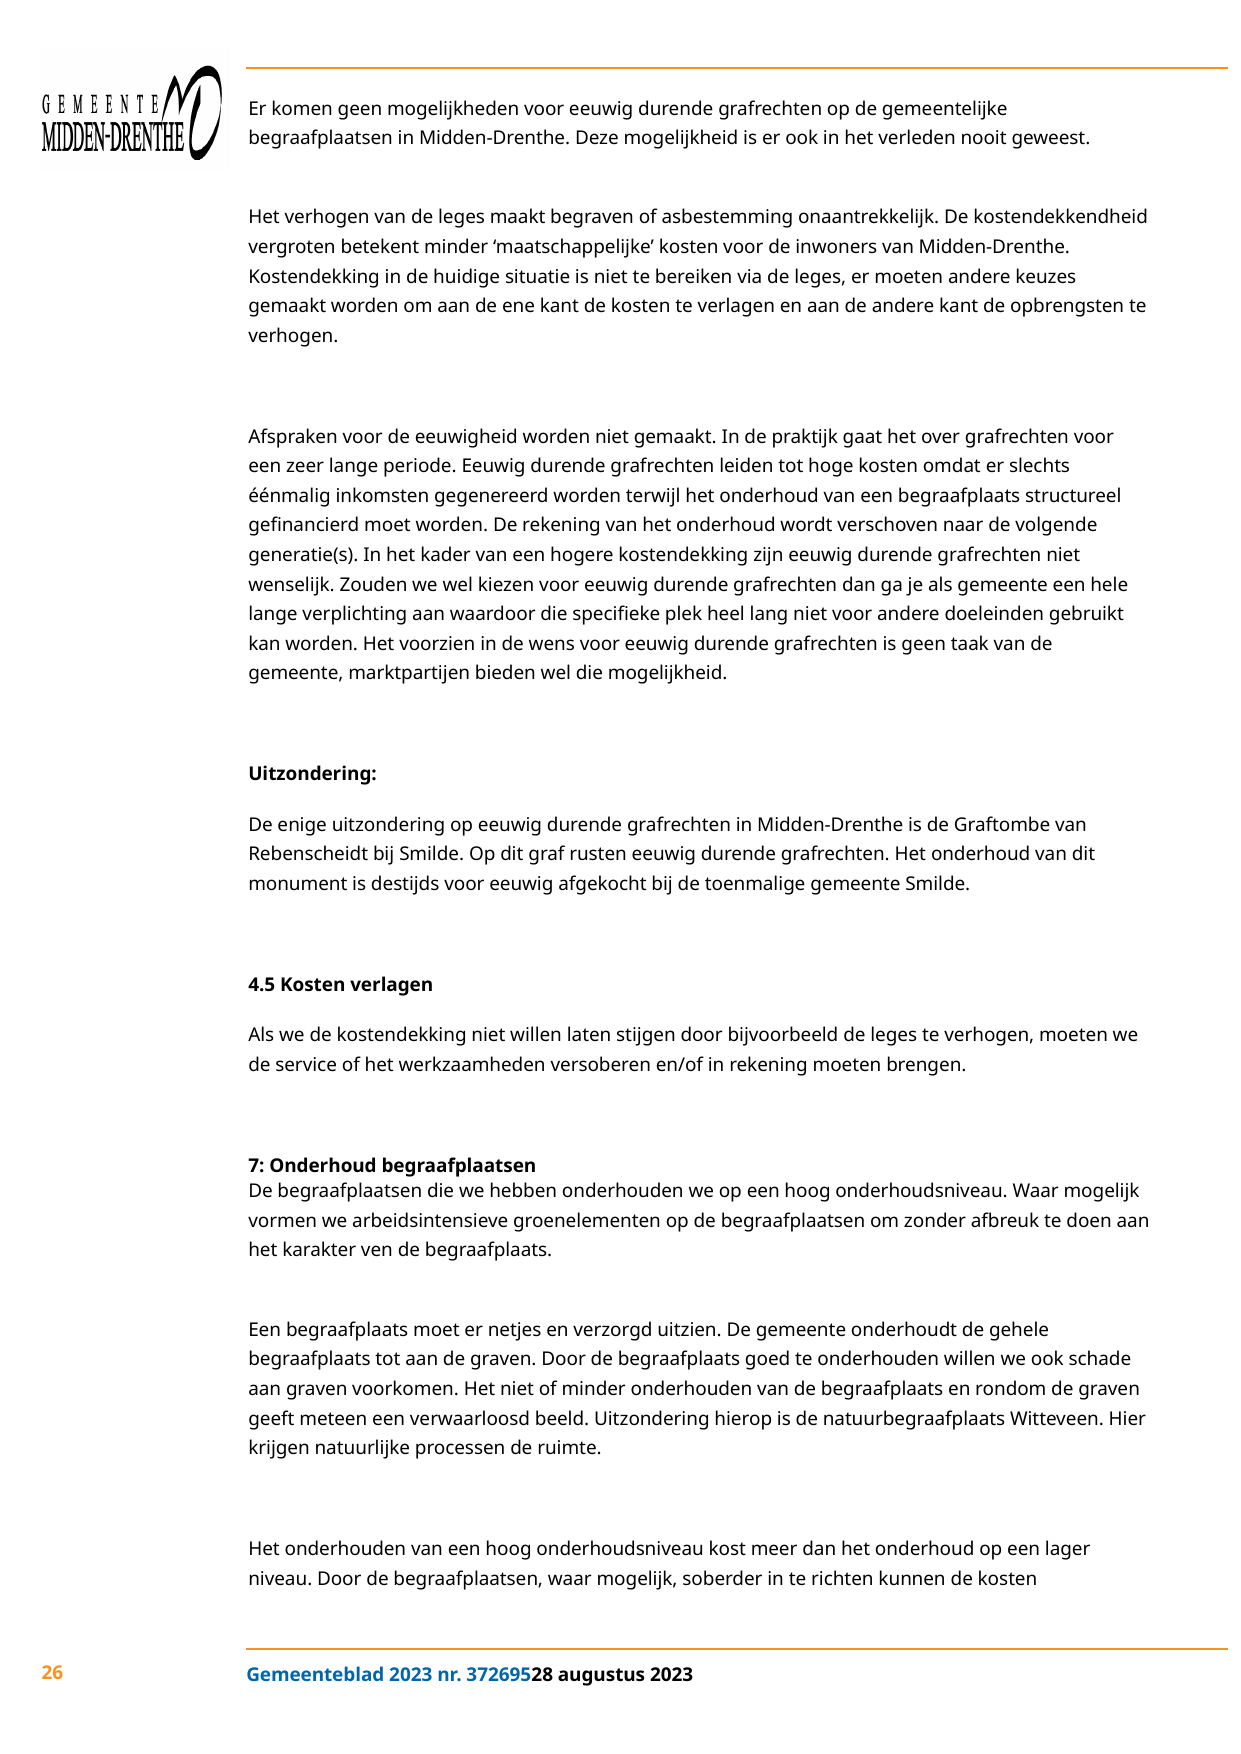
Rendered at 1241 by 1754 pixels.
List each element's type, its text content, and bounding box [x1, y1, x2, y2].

text Uitzondering: [248, 760, 1152, 786]
table_header Er komen geen mogelijkheden voor eeuwig durende grafrechten op de gemeentelijke begraafplaatsen in Midden-Drenthe. Deze mogelijkheid is er ook in het verleden nooit geweest. [248, 95, 1152, 150]
table_cell De begraafplaatsen die we hebben onderhouden we op een hoog onderhoudsniveau. Waar mogelijk vormen we arbeidsintensieve groenelementen op de begraafplaatsen om zonder afbreuk te doen aan het karakter ven de begraafplaats. [248, 1178, 1152, 1262]
text Een begraafplaats moet er netjes en verzorgd uitzien. De gemeente onderhoudt de gehele begraafplaats tot aan de graven. Door de begraafplaats goed te onderhouden willen we ook schade aan graven voorkomen. Het niet of minder onderhouden van de begraafplaats en rondom de graven geeft meteen een verwaarloosd beeld. Uitzondering hierop is de natuurbegraafplaats Witteveen. Hier krijgen natuurlijke processen de ruimte. [248, 1316, 1152, 1460]
text Het onderhouden van een hoog onderhoudsniveau kost meer dan het onderhoud op een lager niveau. Door de begraafplaatsen, waar mogelijk, soberder in te richten kunnen de kosten [248, 1535, 1152, 1591]
text Het verhogen van de leges maakt begraven of asbestemming onaantrekkelijk. De kostendekkendheid vergroten betekent minder ‘maatschappelijke’ kosten voor de inwoners van Midden-Drenthe. Kostendekking in de huidige situatie is niet te bereiken via de leges, er moeten andere keuzes gemaakt worden om aan de ene kant de kosten te verlagen en aan de andere kant de opbrengsten te verhogen. [248, 204, 1152, 348]
picture [41, 47, 231, 172]
text De enige uitzondering op eeuwig durende grafrechten in Midden-Drenthe is de Graftombe van Rebenscheidt bij Smilde. Op dit graf rusten eeuwig durende grafrechten. Het onderhoud van dit monument is destijds voor eeuwig afgekocht bij de toenmalige gemeente Smilde. [248, 811, 1152, 896]
text 4.5 Kosten verlagen [248, 971, 1152, 997]
table_header 7: Onderhoud begraafplaatsen [248, 1152, 1152, 1177]
text Afspraken voor de eeuwigheid worden niet gemaakt. In de praktijk gaat het over grafrechten voor een zeer lange periode. Eeuwig durende grafrechten leiden tot hoge kosten omdat er slechts éénmalig inkomsten gegenereerd worden terwijl het onderhoud van een begraafplaats structureel gefinancierd moet worden. De rekening van het onderhoud wordt verschoven naar de volgende generatie(s). In het kader van een hogere kostendekking zijn eeuwig durende grafrechten niet wenselijk. Zouden we wel kiezen voor eeuwig durende grafrechten dan ga je als gemeente een hele lange verplichting aan waardoor die specifieke plek heel lang niet voor andere doeleinden gebruikt kan worden. Het voorzien in de wens voor eeuwig durende grafrechten is geen taak van de gemeente, marktpartijen bieden wel die mogelijkheid. [248, 423, 1152, 685]
text Als we de kostendekking niet willen laten stijgen door bijvoorbeeld de leges te verhogen, moeten we de service of het werkzaamheden versoberen en/of in rekening moeten brengen. [248, 1021, 1152, 1077]
